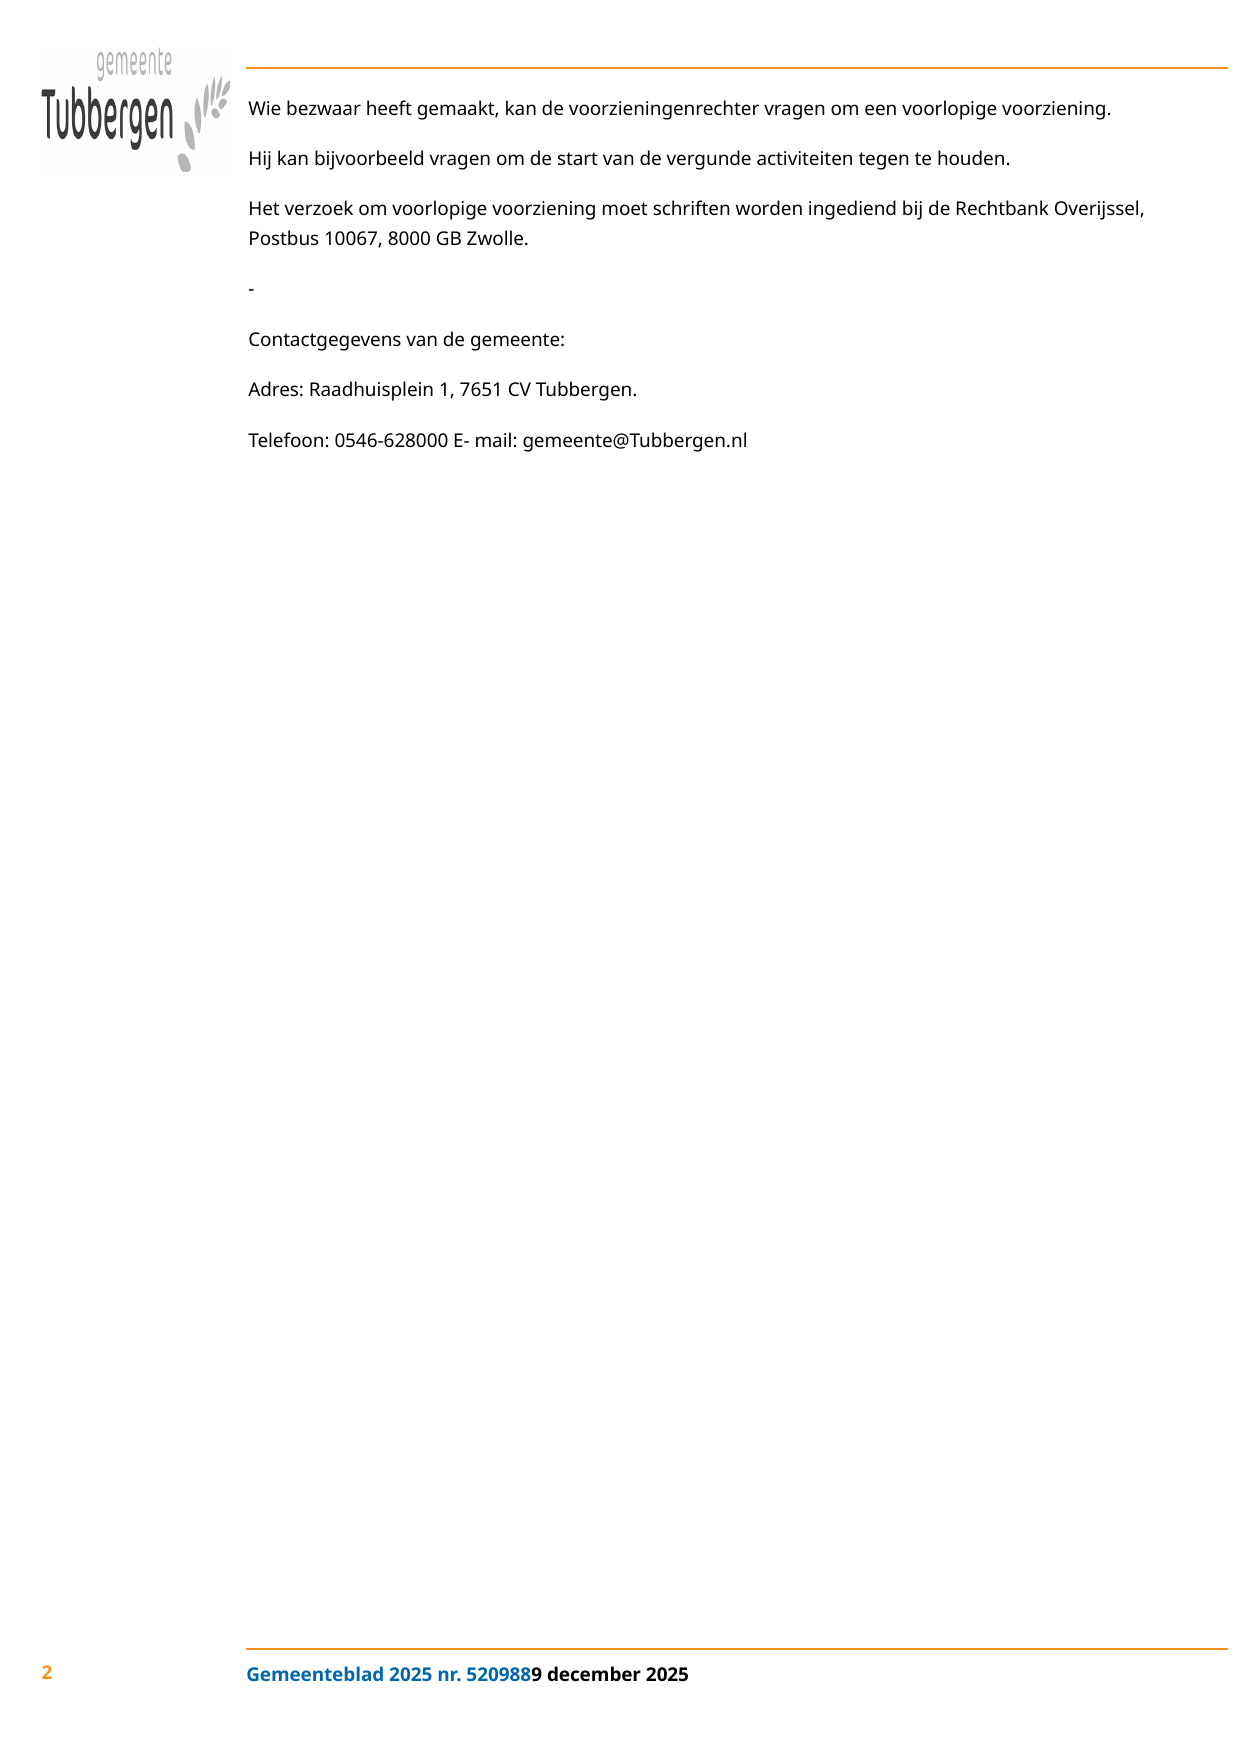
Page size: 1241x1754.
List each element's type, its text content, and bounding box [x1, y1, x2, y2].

text Contactgegevens van de gemeente: [248, 326, 1152, 352]
text Het verzoek om voorlopige voorziening moet schriften worden ingediend bij de Rechtbank Overijssel, Postbus 10067, 8000 GB Zwolle. [248, 196, 1152, 251]
text Telefoon: 0546-628000 E- mail: gemeente@Tubbergen.nl [248, 427, 1152, 453]
text Adres: Raadhuisplein 1, 7651 CV Tubbergen. [248, 376, 1152, 402]
text Wie bezwaar heeft gemaakt, kan de voorzieningenrechter vragen om een voorlopige voorziening. [248, 95, 1152, 121]
picture [41, 47, 231, 172]
text Hij kan bijvoorbeeld vragen om de start van de vergunde activiteiten tegen te houden. [248, 145, 1152, 171]
text - [248, 276, 1152, 301]
